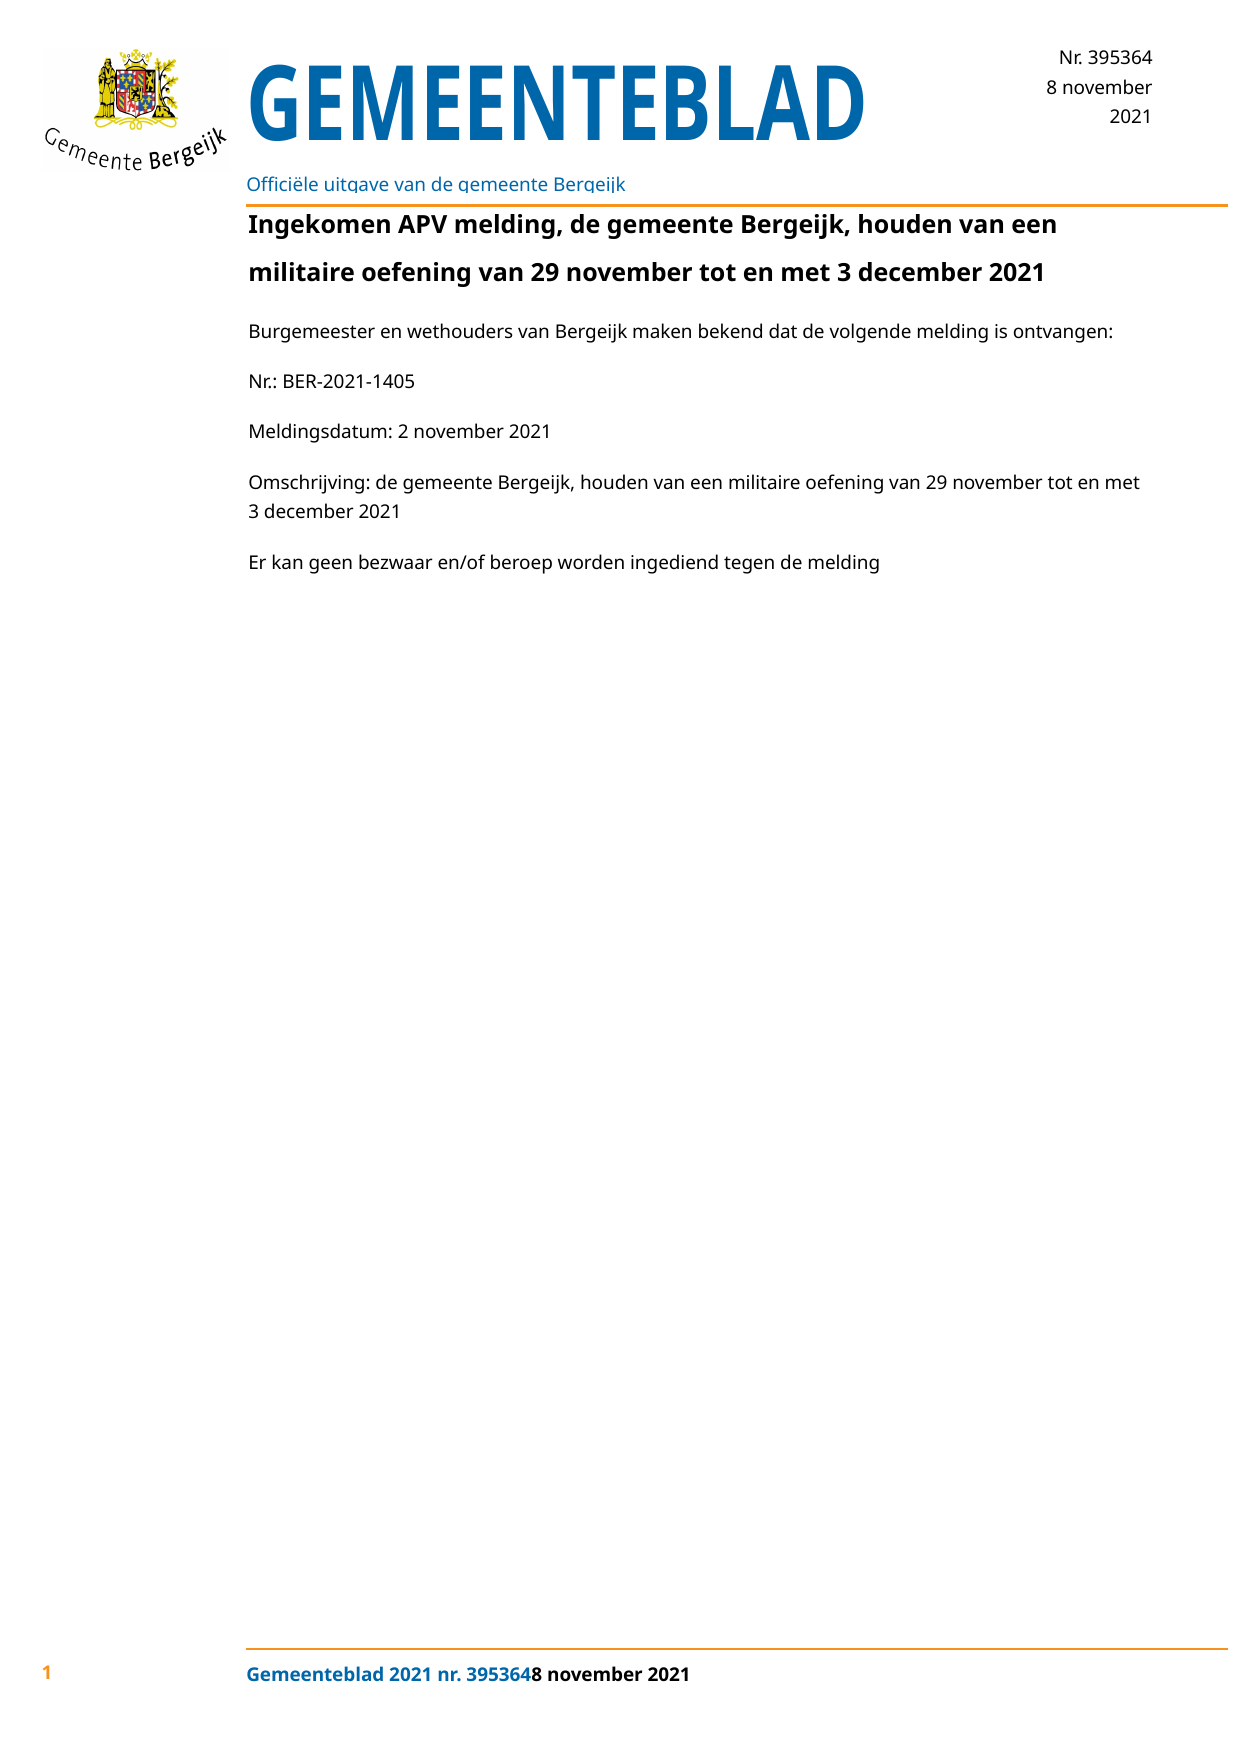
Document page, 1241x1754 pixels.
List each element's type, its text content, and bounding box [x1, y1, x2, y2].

text Burgemeester en wethouders van Bergeijk maken bekend dat de volgende melding is ontvangen: [248, 318, 1152, 344]
text Omschrijving: de gemeente Bergeijk, houden van een militaire oefening van 29 november tot en met 3 december 2021 [248, 469, 1152, 524]
text Meldingsdatum: 2 november 2021 [248, 419, 1152, 444]
text Er kan geen bezwaar en/of beroep worden ingediend tegen de melding [248, 549, 1152, 575]
text Ingekomen APV melding, de gemeente Bergeijk, houden van een militaire oefening van 29 november tot en met 3 december 2021 [248, 207, 1152, 288]
text Nr.: BER-2021-1405 [248, 368, 1152, 394]
picture [41, 47, 231, 172]
